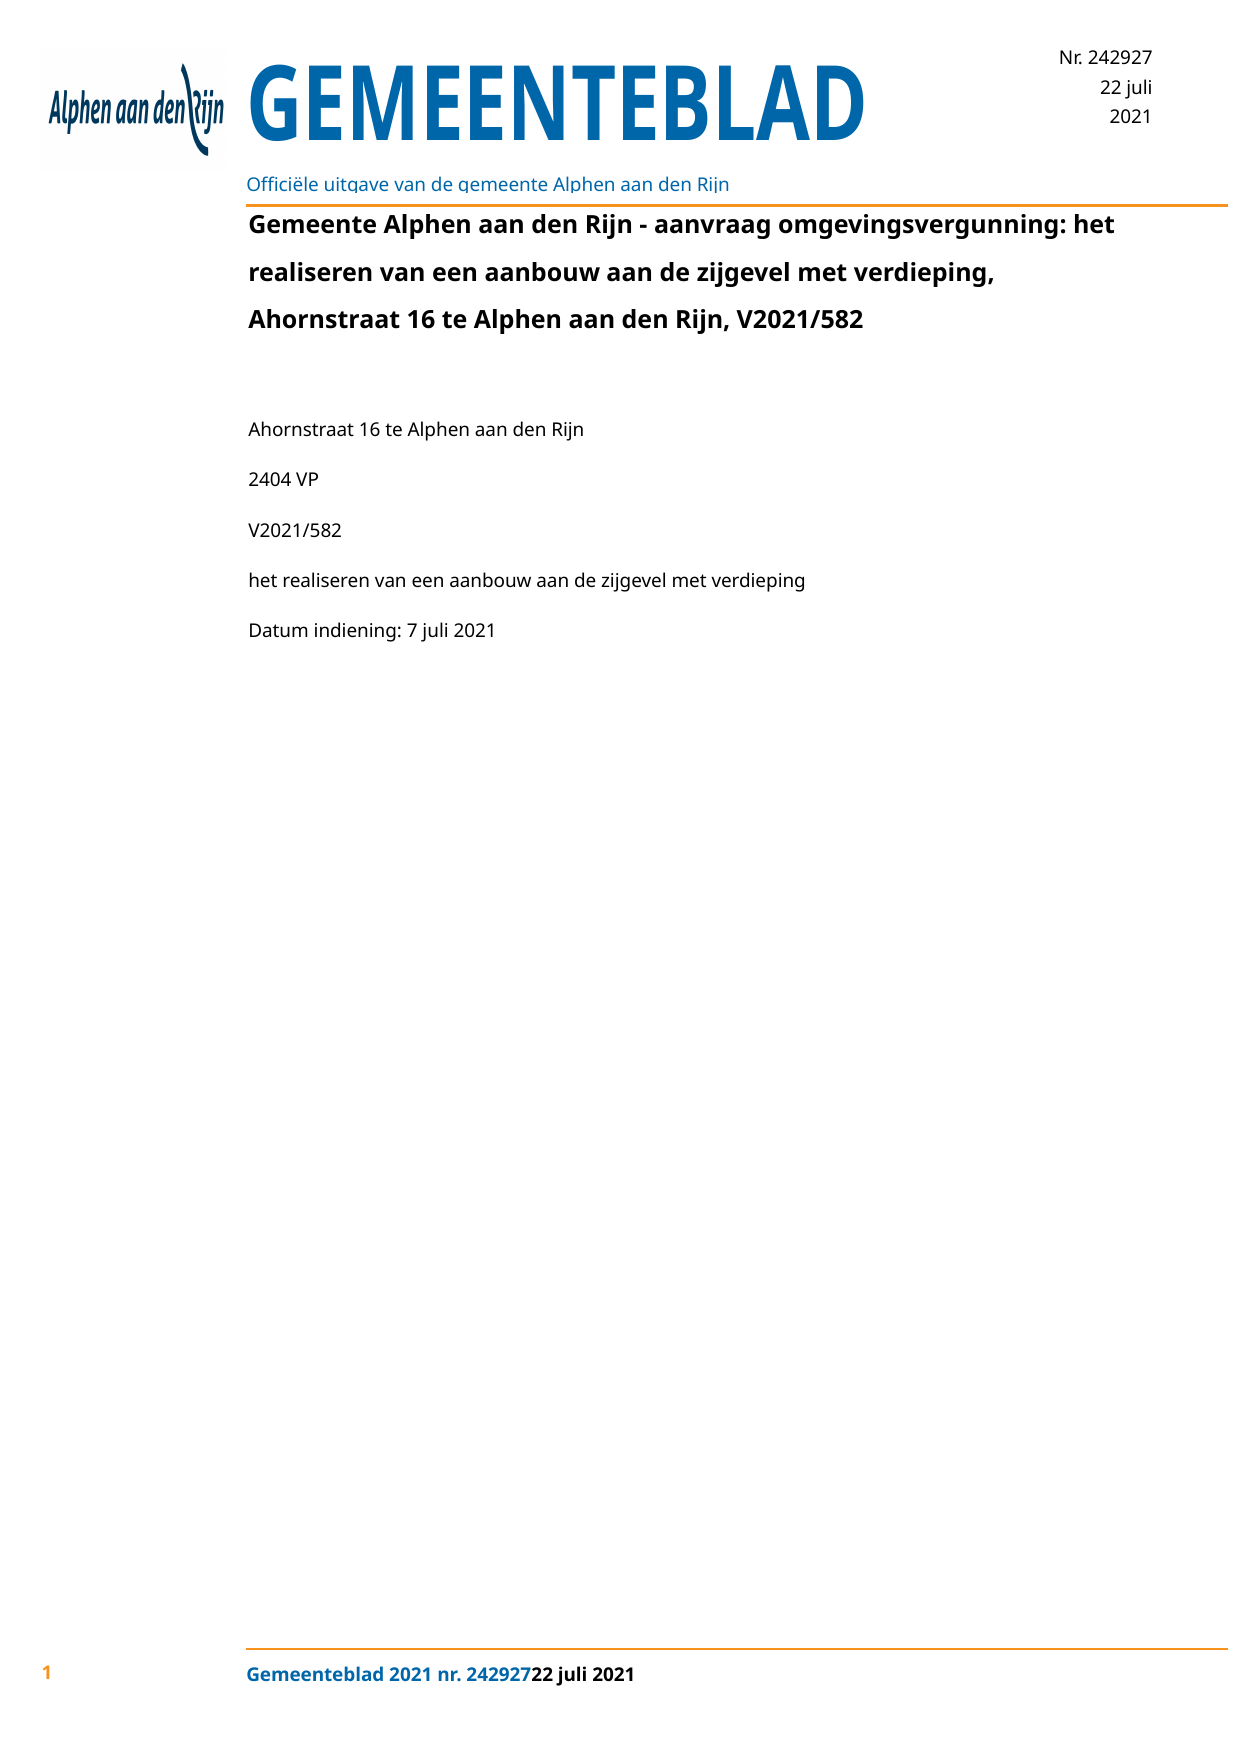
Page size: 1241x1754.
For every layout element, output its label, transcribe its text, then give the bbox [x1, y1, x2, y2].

text Gemeente Alphen aan den Rijn - aanvraag omgevingsvergunning: het realiseren van een aanbouw aan de zijgevel met verdieping, Ahornstraat 16 te Alphen aan den Rijn, V2021/582 [248, 207, 1152, 336]
text Datum indiening: 7 juli 2021 [248, 618, 1152, 643]
text V2021/582 [248, 517, 1152, 542]
text Ahornstraat 16 te Alphen aan den Rijn [248, 416, 1152, 442]
text het realiseren van een aanbouw aan de zijgevel met verdieping [248, 567, 1152, 593]
picture [41, 47, 231, 172]
text 2404 VP [248, 466, 1152, 492]
